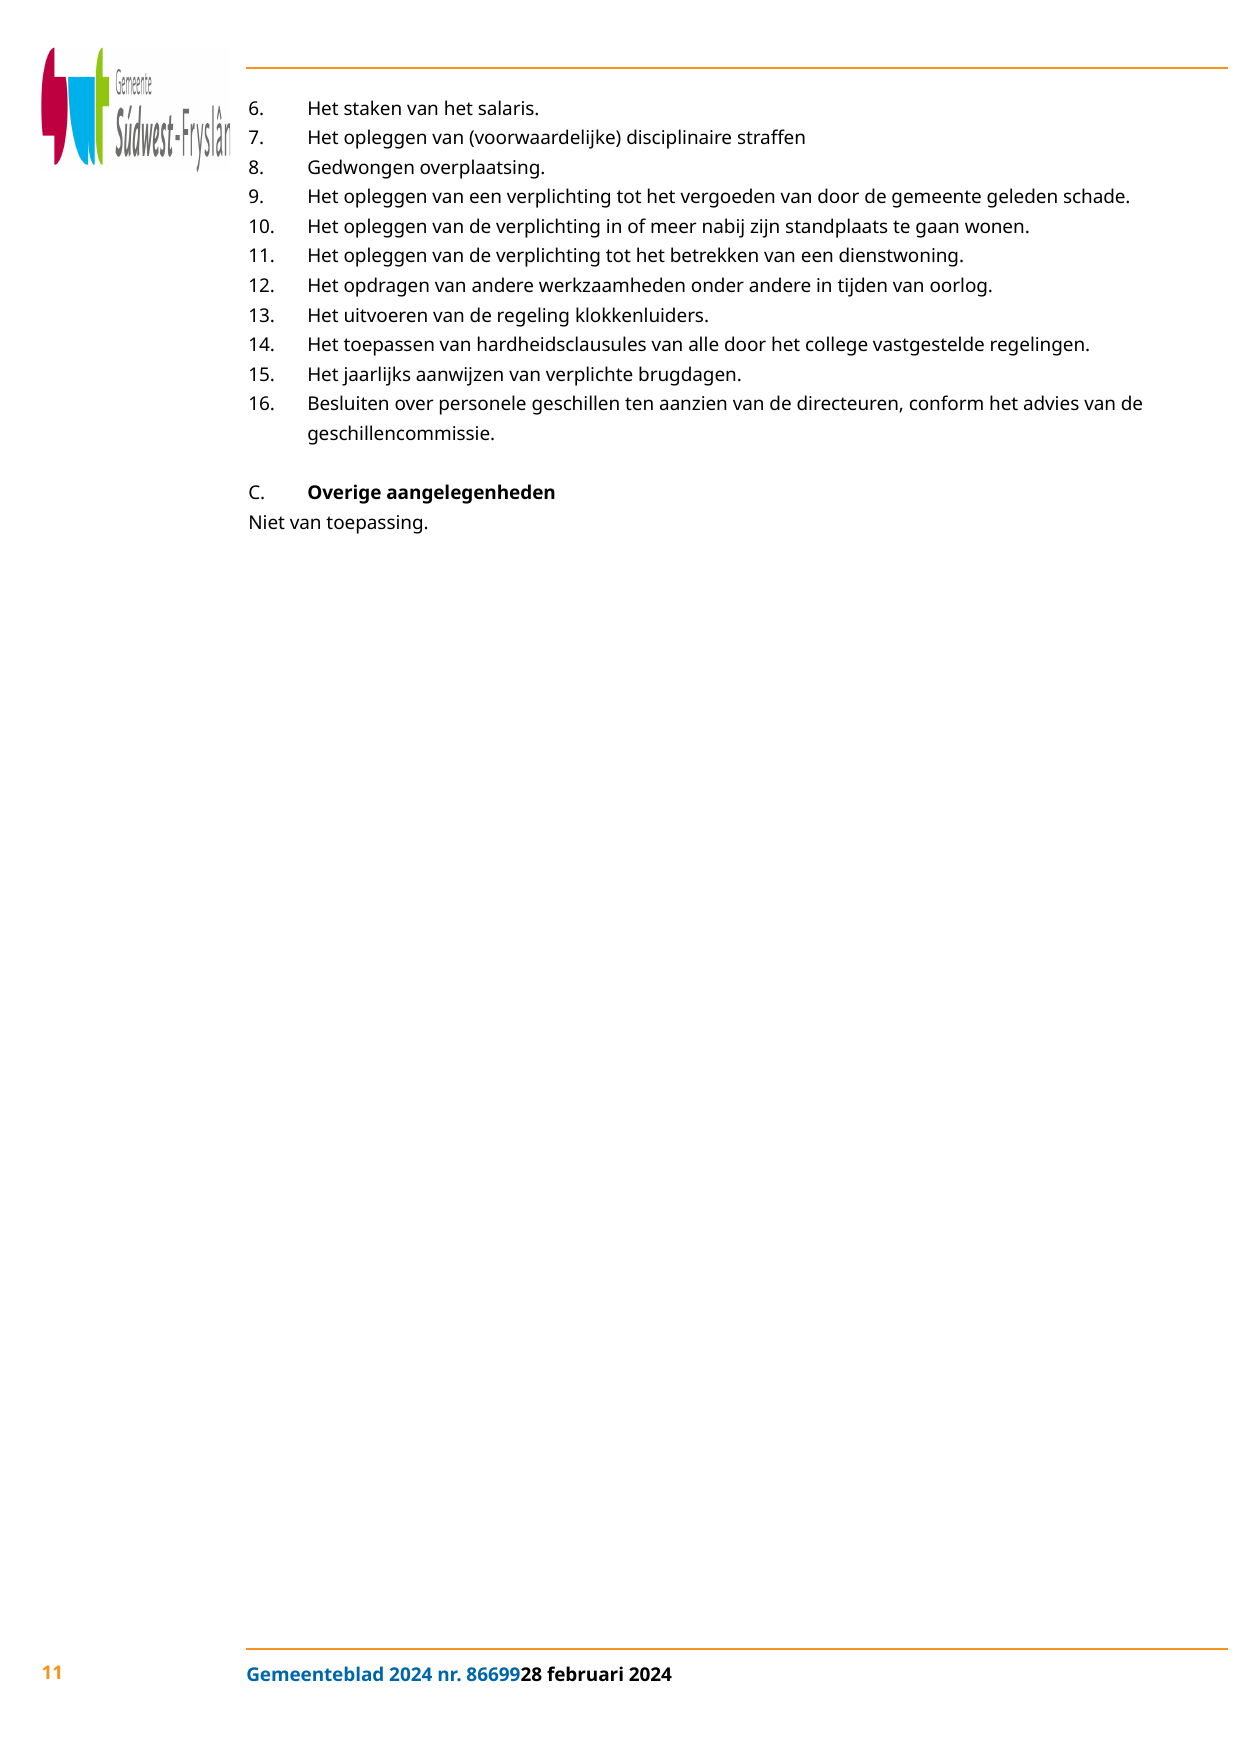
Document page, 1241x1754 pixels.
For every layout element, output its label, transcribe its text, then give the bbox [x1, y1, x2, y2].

list Het toepassen van hardheidsclausules van alle door het college vastgestelde regelingen. [248, 331, 1152, 357]
list Gedwongen overplaatsing. [248, 154, 1152, 180]
list Het opleggen van de verplichting in of meer nabij zijn standplaats te gaan wonen. [248, 213, 1152, 239]
list Het staken van het salaris. [248, 95, 1152, 121]
list Besluiten over personele geschillen ten aanzien van de directeuren, conform het advies van de geschillencommissie. [248, 391, 1152, 446]
list Overige aangelegenheden [248, 479, 1152, 505]
list Het opdragen van andere werkzaamheden onder andere in tijden van oorlog. [248, 272, 1152, 298]
list Het jaarlijks aanwijzen van verplichte brugdagen. [248, 361, 1152, 387]
list Het opleggen van een verplichting tot het vergoeden van door de gemeente geleden schade. [248, 183, 1152, 209]
list Het opleggen van de verplichting tot het betrekken van een dienstwoning. [248, 243, 1152, 268]
text Niet van toepassing. [248, 509, 1152, 535]
list Het uitvoeren van de regeling klokkenluiders. [248, 302, 1152, 328]
list Het opleggen van (voorwaardelijke) disciplinaire straffen [248, 124, 1152, 150]
picture [41, 47, 231, 172]
